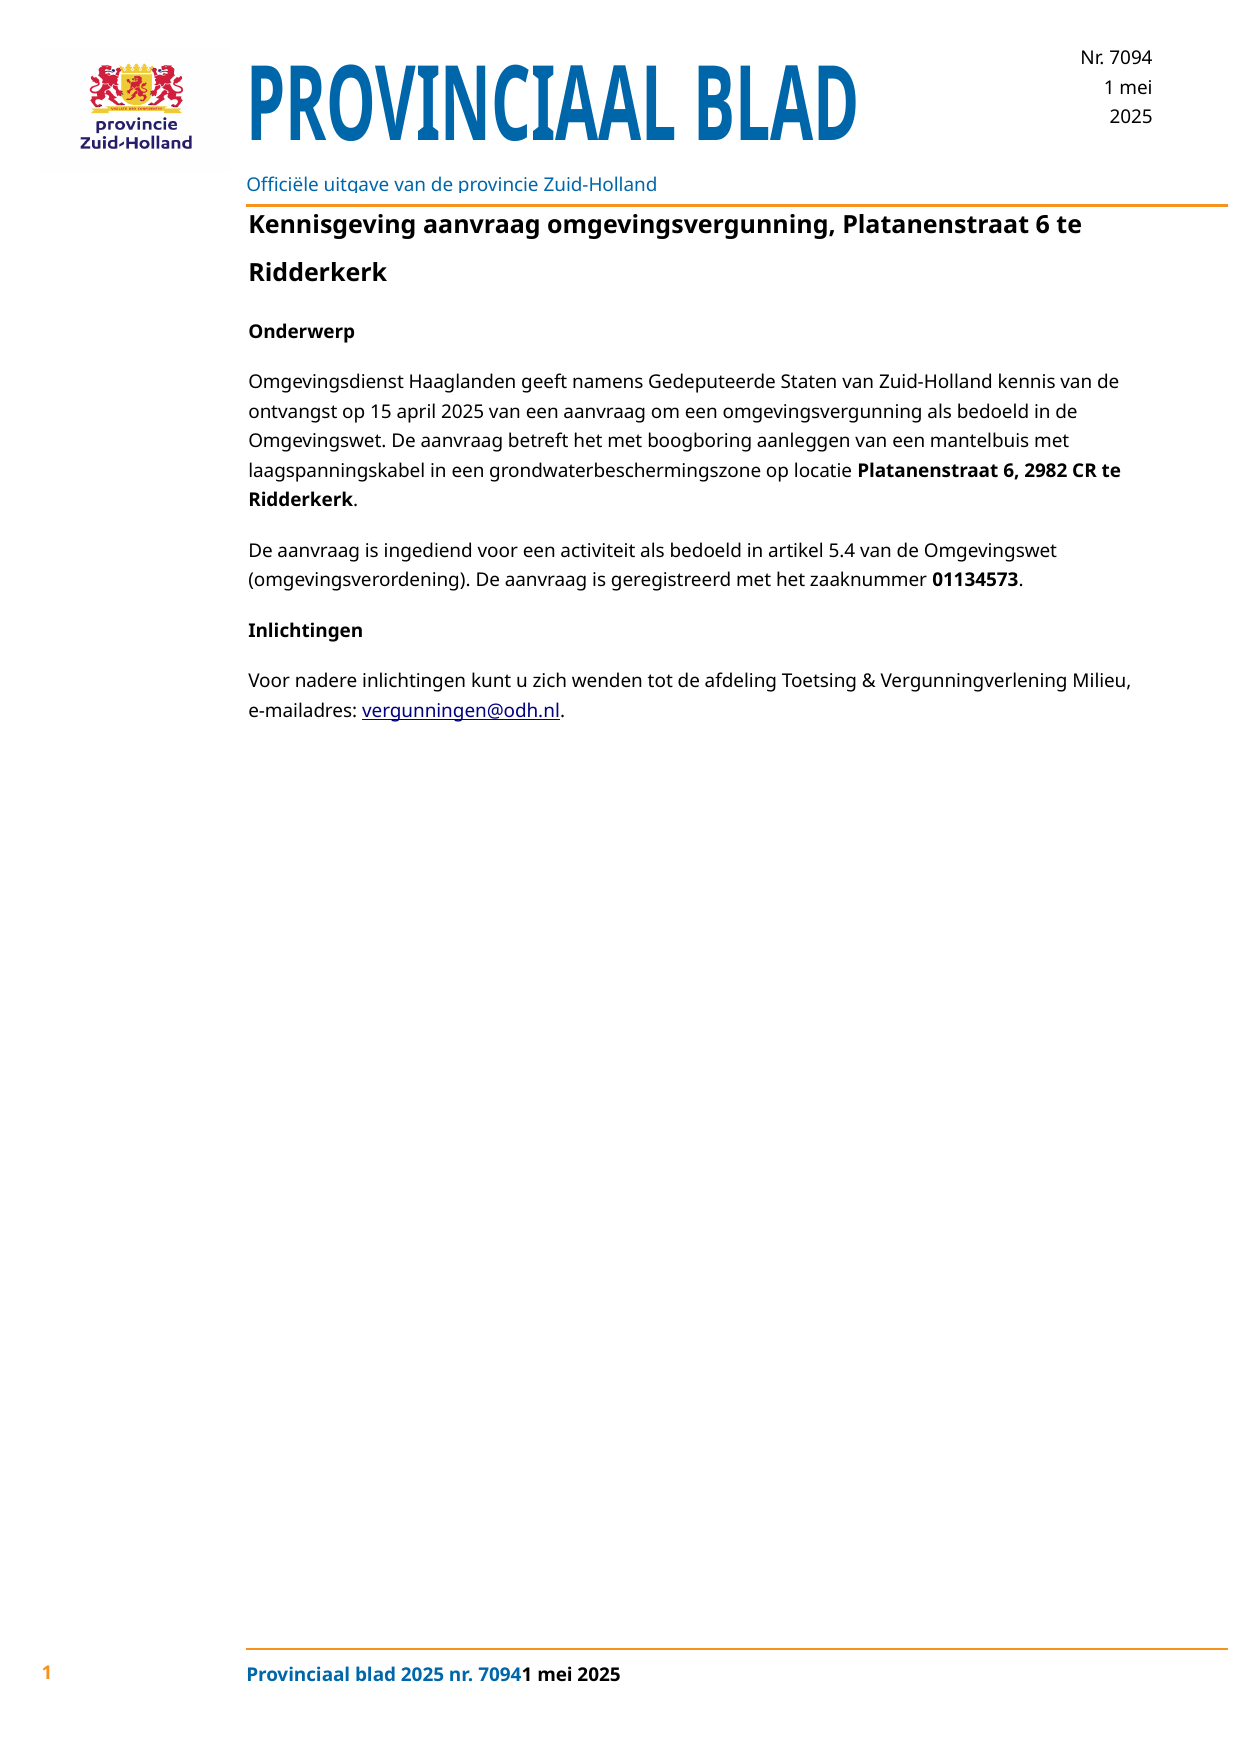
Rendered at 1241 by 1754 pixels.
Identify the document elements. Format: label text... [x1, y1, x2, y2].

text Voor nadere inlichtingen kunt u zich wenden tot de afdeling Toetsing & Vergunningverlening Milieu, e-mailadres: vergunningen@odh.nl. [248, 667, 1152, 723]
text Inlichtingen [248, 617, 1152, 643]
text Onderwerp [248, 318, 1152, 344]
text Kennisgeving aanvraag omgevingsvergunning, Platanenstraat 6 te Ridderkerk [248, 207, 1152, 288]
text De aanvraag is ingediend voor een activiteit als bedoeld in artikel 5.4 van de Omgevingswet (omgevingsverordening). De aanvraag is geregistreerd met het zaaknummer 01134573. [248, 537, 1152, 592]
text Omgevingsdienst Haaglanden geeft namens Gedeputeerde Staten van Zuid-Holland kennis van de ontvangst op 15 april 2025 van een aanvraag om een omgevingsvergunning als bedoeld in de Omgevingswet. De aanvraag betreft het met boogboring aanleggen van een mantelbuis met laagspanningskabel in een grondwaterbeschermingszone op locatie Platanenstraat 6, 2982 CR te Ridderkerk. [248, 368, 1152, 512]
picture [41, 47, 231, 172]
